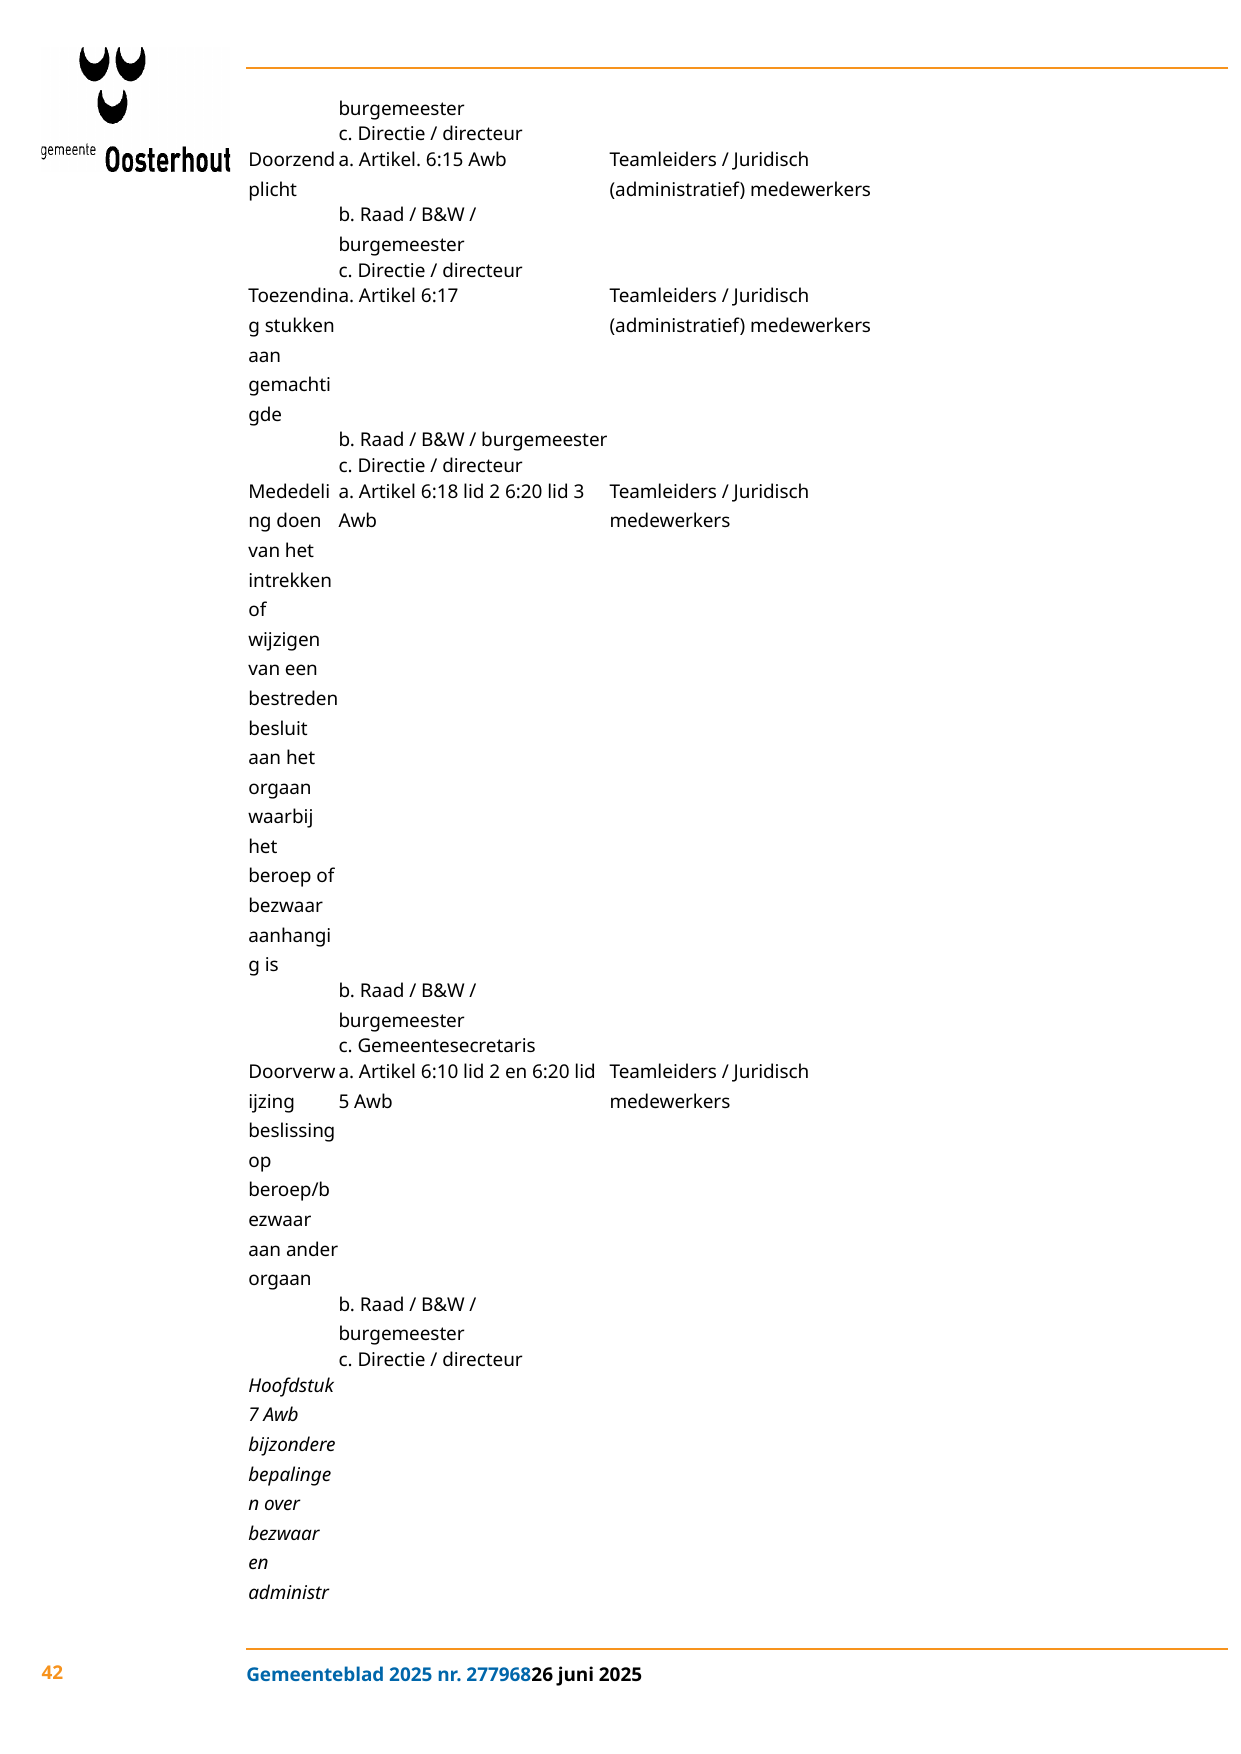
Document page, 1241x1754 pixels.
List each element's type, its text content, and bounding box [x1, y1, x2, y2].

table_cell [881, 478, 1152, 977]
table_cell [609, 95, 881, 121]
table_cell [248, 95, 338, 121]
table_cell [881, 283, 1152, 427]
table_cell [881, 202, 1152, 257]
table_cell Mededeling doen van het intrekken of wijzigen van een bestreden besluit aan het orgaan waarbij het beroep of bezwaar aanhangig is [248, 478, 338, 977]
table_cell Doorzendplicht [248, 146, 338, 202]
table_cell [609, 977, 881, 1032]
table_cell [881, 146, 1152, 202]
table_cell [881, 1058, 1152, 1291]
table_cell [609, 1346, 881, 1372]
table_cell [881, 121, 1152, 146]
table_cell a. Artikel 6:10 lid 2 en 6:20 lid 5 Awb [338, 1058, 609, 1291]
table_cell Doorverwijzing beslissing op beroep/bezwaar aan ander orgaan [248, 1058, 338, 1291]
table_cell a. Artikel. 6:15 Awb [338, 146, 609, 202]
table_cell [248, 202, 338, 257]
table_cell b. Raad / B&W / burgemeester [338, 977, 609, 1032]
table_cell [248, 427, 338, 452]
table_cell [881, 95, 1152, 121]
table_cell [248, 1291, 338, 1346]
table_cell b. Raad / B&W / burgemeester [338, 202, 609, 257]
table_cell c. Directie / directeur [338, 121, 609, 146]
table_cell [881, 427, 1152, 452]
table_cell [248, 257, 338, 283]
table_cell Teamleiders / Juridisch medewerkers [609, 1058, 881, 1291]
table_cell [609, 427, 881, 452]
table_cell [881, 257, 1152, 283]
table_cell Toezending stukken aan gemachtigde [248, 283, 338, 427]
table_cell b. Raad / B&W / burgemeester [338, 427, 609, 452]
table_cell c. Directie / directeur [338, 1346, 609, 1372]
table_cell Teamleiders / Juridisch (administratief) medewerkers [609, 283, 881, 427]
table_cell [881, 1291, 1152, 1346]
picture [41, 47, 231, 172]
table_cell [609, 1033, 881, 1058]
table_cell [609, 453, 881, 478]
table_cell burgemeester [338, 95, 609, 121]
table_cell Teamleiders / Juridisch (administratief) medewerkers [609, 146, 881, 202]
table_cell [248, 977, 338, 1032]
table_cell [248, 453, 338, 478]
table_cell [609, 202, 881, 257]
table_cell [881, 453, 1152, 478]
table_cell [248, 1346, 338, 1372]
table_cell [881, 1346, 1152, 1372]
table_cell [609, 1372, 881, 1605]
table_cell [609, 121, 881, 146]
table_cell a. Artikel 6:17 [338, 283, 609, 427]
table_cell [338, 1372, 609, 1605]
table_cell [609, 257, 881, 283]
table_cell a. Artikel 6:18 lid 2 6:20 lid 3 Awb [338, 478, 609, 977]
table_cell b. Raad / B&W / burgemeester [338, 1291, 609, 1346]
table_cell c. Directie / directeur [338, 257, 609, 283]
table_cell c. Directie / directeur [338, 453, 609, 478]
table_cell [248, 1033, 338, 1058]
table_cell [609, 1291, 881, 1346]
table_cell Hoofdstuk 7 Awb bijzondere bepalingen over bezwaar en administr [248, 1372, 338, 1605]
table_cell c. Gemeentesecretaris [338, 1033, 609, 1058]
table_cell [248, 121, 338, 146]
table_cell [881, 1372, 1152, 1605]
table_cell [881, 977, 1152, 1032]
table_cell [881, 1033, 1152, 1058]
table_cell Teamleiders / Juridisch medewerkers [609, 478, 881, 977]
